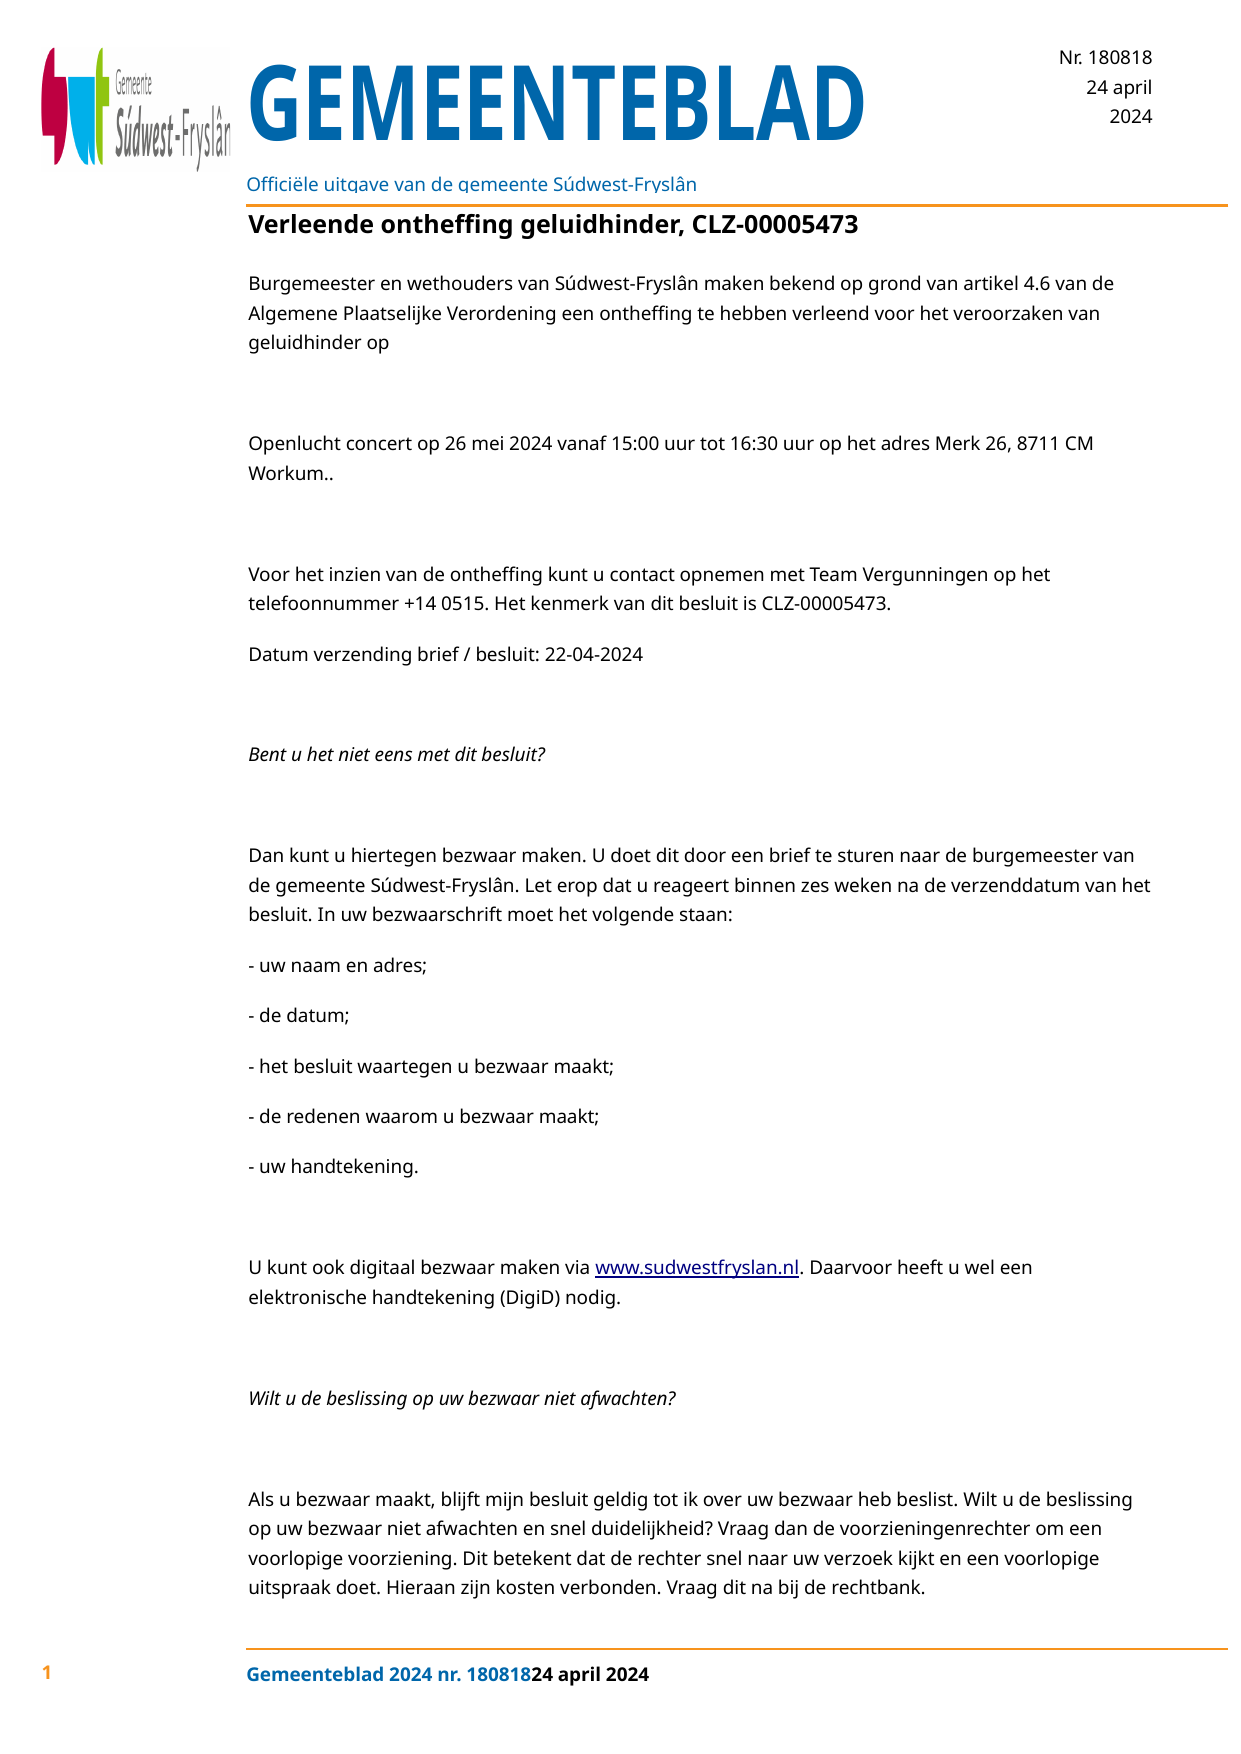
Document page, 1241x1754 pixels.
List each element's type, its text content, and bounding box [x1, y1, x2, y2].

text Openlucht concert op 26 mei 2024 vanaf 15:00 uur tot 16:30 uur op het adres Merk 26, 8711 CM Workum.. [248, 430, 1152, 486]
text - de redenen waarom u bezwaar maakt; [248, 1103, 1152, 1129]
text Wilt u de beslissing op uw bezwaar niet afwachten? [248, 1385, 1152, 1411]
text Verleende ontheffing geluidhinder, CLZ-00005473 [248, 207, 1152, 241]
text Voor het inzien van de ontheffing kunt u contact opnemen met Team Vergunningen op het telefoonnummer +14 0515. Het kenmerk van dit besluit is CLZ-00005473. [248, 561, 1152, 616]
text - de datum; [248, 1002, 1152, 1028]
text Als u bezwaar maakt, blijft mijn besluit geldig tot ik over uw bezwaar heb beslist. Wilt u de beslissing op uw bezwaar niet afwachten en snel duidelijkheid? Vraag dan de voorzieningenrechter om een voorlopige voorziening. Dit betekent dat de rechter snel naar uw verzoek kijkt en een voorlopige uitspraak doet. Hieraan zijn kosten verbonden. Vraag dit na bij de rechtbank. [248, 1486, 1152, 1600]
text - uw naam en adres; [248, 952, 1152, 978]
text Dan kunt u hiertegen bezwaar maken. U doet dit door een brief te sturen naar de burgemeester van de gemeente Súdwest-Fryslân. Let erop dat u reageert binnen zes weken na de verzenddatum van het besluit. In uw bezwaarschrift moet het volgende staan: [248, 842, 1152, 927]
text - het besluit waartegen u bezwaar maakt; [248, 1053, 1152, 1078]
text U kunt ook digitaal bezwaar maken via www.sudwestfryslan.nl. Daarvoor heeft u wel een elektronische handtekening (DigiD) nodig. [248, 1254, 1152, 1310]
text Bent u het niet eens met dit besluit? [248, 742, 1152, 767]
text - uw handtekening. [248, 1154, 1152, 1179]
text Datum verzending brief / besluit: 22-04-2024 [248, 641, 1152, 666]
picture [41, 47, 231, 172]
text Burgemeester en wethouders van Súdwest-Fryslân maken bekend op grond van artikel 4.6 van de Algemene Plaatselijke Verordening een ontheffing te hebben verleend voor het veroorzaken van geluidhinder op [248, 270, 1152, 355]
